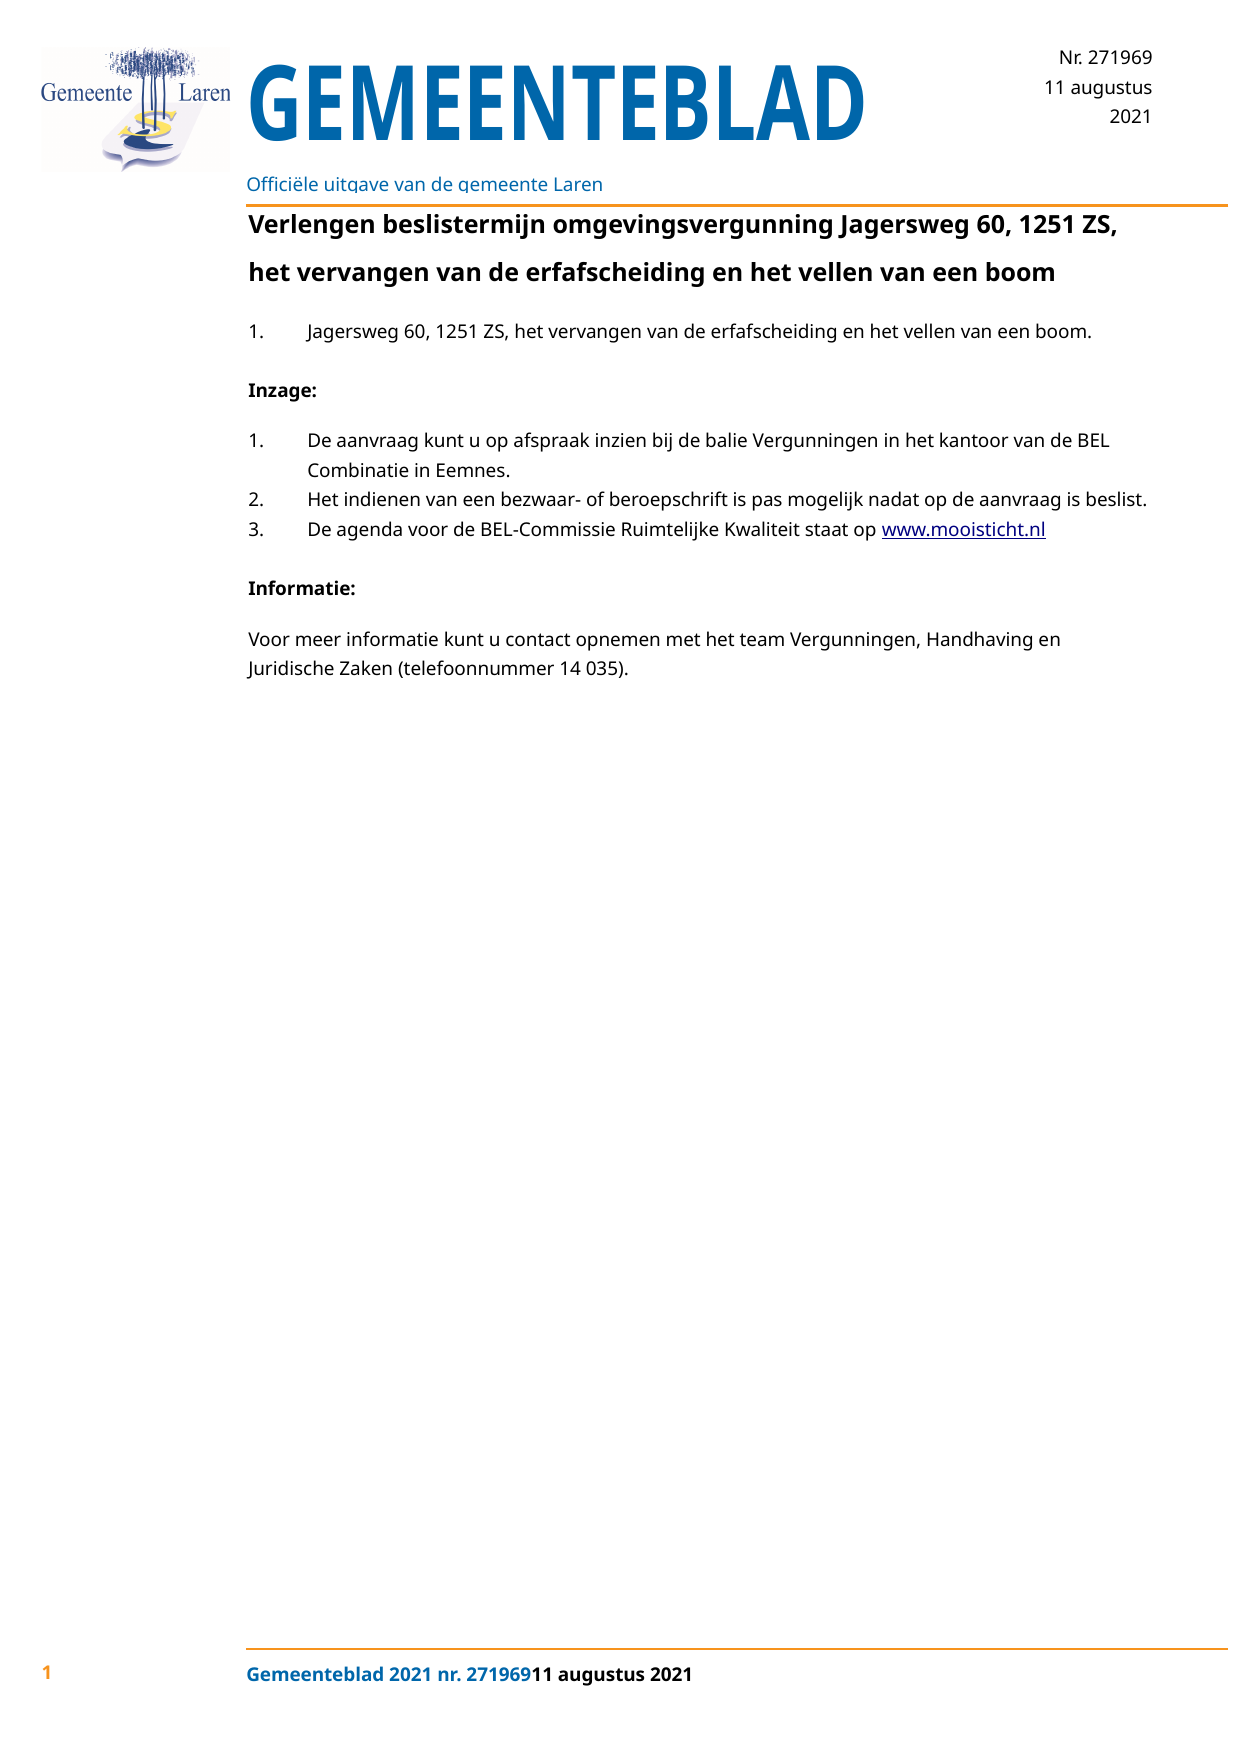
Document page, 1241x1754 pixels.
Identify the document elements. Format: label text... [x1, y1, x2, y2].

text Inzage: [248, 377, 1152, 403]
list De aanvraag kunt u op afspraak inzien bij de balie Vergunningen in het kantoor van de BEL Combinatie in Eemnes. [248, 427, 1152, 483]
text Informatie: [248, 575, 1152, 601]
picture [41, 47, 231, 172]
text Verlengen beslistermijn omgevingsvergunning Jagersweg 60, 1251 ZS, het vervangen van de erfafscheiding en het vellen van een boom [248, 207, 1152, 288]
list Jagersweg 60, 1251 ZS, het vervangen van de erfafscheiding en het vellen van een boom. [248, 318, 1152, 344]
list De agenda voor de BEL-Commissie Ruimtelijke Kwaliteit staat op www.mooisticht.nl [248, 516, 1152, 542]
list Het indienen van een bezwaar- of beroepschrift is pas mogelijk nadat op de aanvraag is beslist. [248, 487, 1152, 512]
text Voor meer informatie kunt u contact opnemen met het team Vergunningen, Handhaving en Juridische Zaken (telefoonnummer 14 035). [248, 626, 1152, 681]
